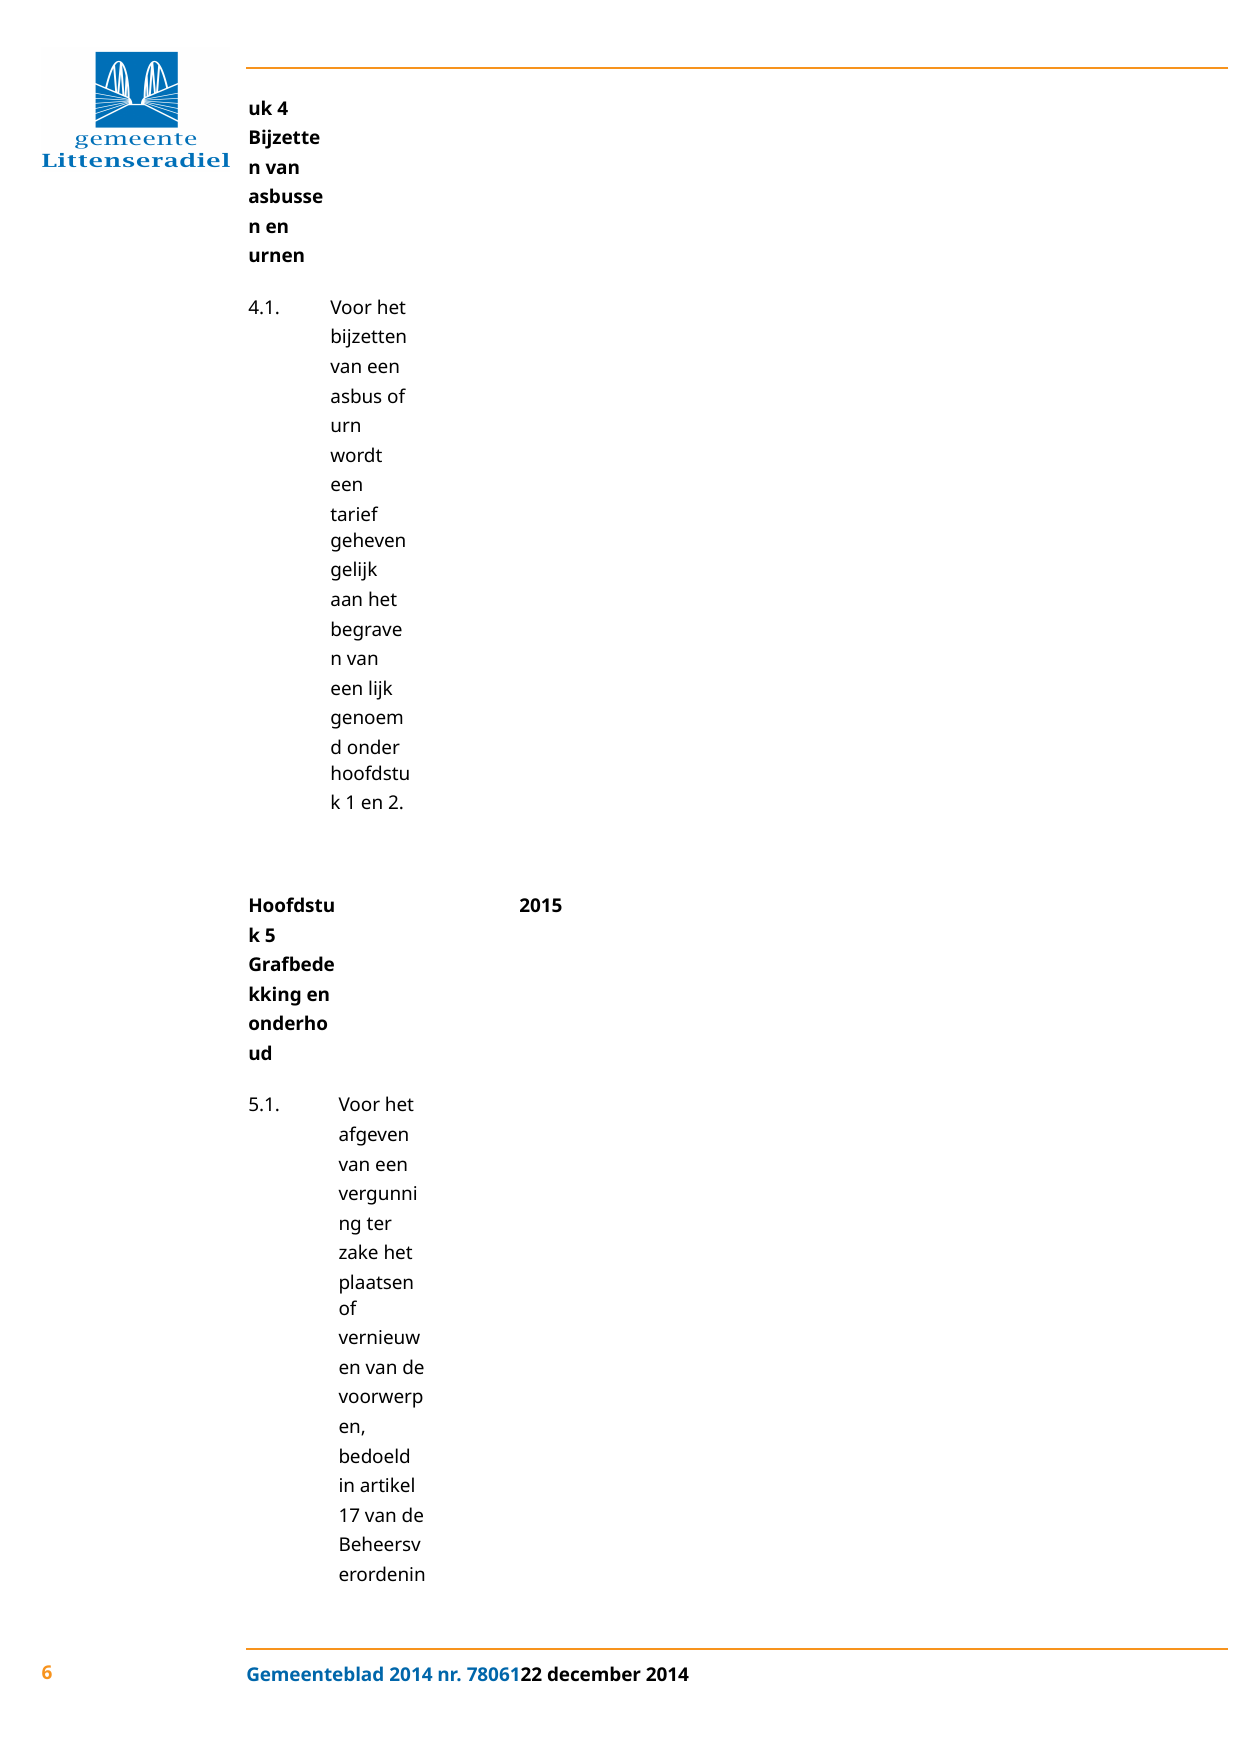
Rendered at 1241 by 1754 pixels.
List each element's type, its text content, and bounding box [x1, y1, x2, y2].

table_cell of vernieuwen van de voorwerpen, bedoeld in artikel 17 van de Beheersverordenin [338, 1295, 429, 1587]
table_cell [741, 269, 823, 294]
table_cell 4.1. [248, 294, 330, 527]
table_cell [741, 815, 823, 841]
table_cell [741, 760, 823, 815]
table_cell hoofdstuk 1 en 2. [330, 760, 412, 815]
table_cell [659, 760, 741, 815]
table_cell [494, 815, 577, 841]
table_cell [790, 1066, 881, 1092]
table_cell [823, 269, 905, 294]
table_cell [330, 815, 412, 841]
table_cell [494, 760, 577, 815]
table_cell [577, 760, 659, 815]
table_cell [248, 1295, 338, 1587]
table_cell [412, 294, 494, 527]
table_header Hoofdstuk 5 Grafbedekking en onderhoud [248, 892, 338, 1066]
table_header [338, 892, 429, 1066]
table_cell Voor het bijzetten van een asbus of urn wordt een tarief [330, 294, 412, 527]
table_cell [412, 95, 494, 268]
table_cell [577, 269, 659, 294]
table_cell [700, 1066, 790, 1092]
table_cell [659, 269, 741, 294]
table_cell [412, 815, 494, 841]
table_cell [412, 760, 494, 815]
table_cell [248, 269, 330, 294]
table_cell [881, 1066, 971, 1092]
table_cell [248, 527, 330, 760]
table_header 2015 [519, 892, 609, 1066]
table_cell [577, 815, 659, 841]
table_cell [248, 1066, 338, 1092]
picture [41, 47, 231, 172]
table_cell uk 4 Bijzetten van asbussen en urnen [248, 95, 330, 268]
table_cell [494, 95, 577, 268]
table_cell [609, 1066, 700, 1092]
table_cell [823, 815, 905, 841]
table_cell [412, 269, 494, 294]
table_header [429, 892, 519, 1066]
table_cell geheven gelijk aan het begraven van een lijk genoemd onder [330, 527, 412, 760]
table_cell [494, 269, 577, 294]
table_cell [338, 1066, 429, 1092]
table_cell [330, 269, 412, 294]
table_cell [412, 527, 494, 760]
table_cell [248, 760, 330, 815]
table_cell Voor het afgeven van een vergunning ter zake het plaatsen [338, 1092, 429, 1295]
table_cell [330, 95, 412, 268]
table_cell [429, 1092, 519, 1295]
table_cell [429, 1066, 519, 1092]
table_cell [248, 815, 330, 841]
table_cell [659, 815, 741, 841]
table_cell [519, 1066, 609, 1092]
table_cell 5.1. [248, 1092, 338, 1295]
table_cell [429, 1295, 519, 1587]
